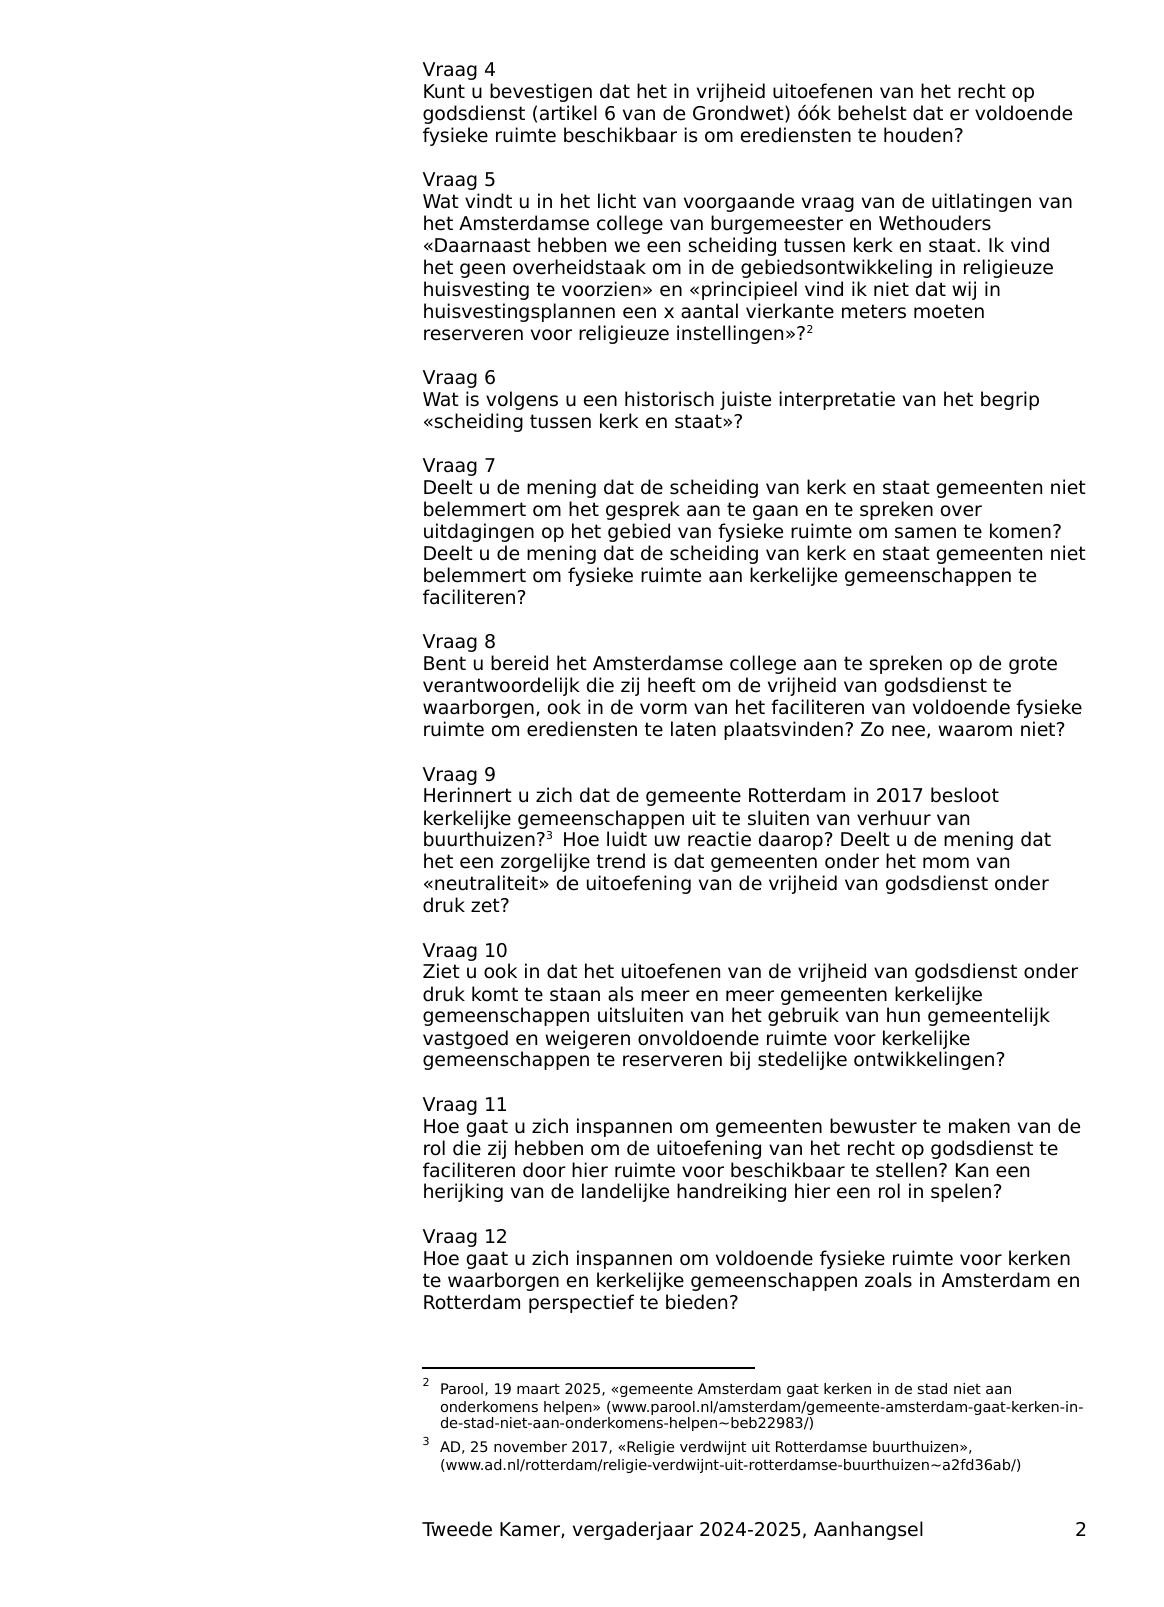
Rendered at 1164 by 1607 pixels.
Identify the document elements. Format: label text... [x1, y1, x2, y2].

text Vraag 11 [422, 1093, 1087, 1116]
text Deelt u de mening dat de scheiding van kerk en staat gemeenten niet belemmert om het gesprek aan te gaan en te spreken over uitdagingen op het gebied van fysieke ruimte om samen te komen? Deelt u de mening dat de scheiding van kerk en staat gemeenten niet belemmert om fysieke ruimte aan kerkelijke gemeenschappen te faciliteren? [422, 477, 1087, 609]
text Vraag 7 [422, 455, 1087, 477]
text Kunt u bevestigen dat het in vrijheid uitoefenen van het recht op godsdienst (artikel 6 van de Grondwet) óók behelst dat er voldoende fysieke ruimte beschikbaar is om erediensten te houden? [422, 81, 1087, 147]
text Wat vindt u in het licht van voorgaande vraag van de uitlatingen van het Amsterdamse college van burgemeester en Wethouders «Daarnaast hebben we een scheiding tussen kerk en staat. Ik vind het geen overheidstaak om in de gebiedsontwikkeling in religieuze huisvesting te voorzien» en «principieel vind ik niet dat wij in huisvestingsplannen een x aantal vierkante meters moeten reserveren voor religieuze instellingen»? [422, 191, 1087, 345]
text AD, 25 november 2017, «Religie verdwijnt uit Rotterdamse buurthuizen», (www.ad.nl/rotterdam/religie-verdwijnt-uit-rotterdamse-buurthuizen~a2fd36ab/) [422, 1435, 1087, 1474]
text Vraag 4 [422, 59, 1087, 81]
text Hoe gaat u zich inspannen om gemeenten bewuster te maken van de rol die zij hebben om de uitoefening van het recht op godsdienst te faciliteren door hier ruimte voor beschikbaar te stellen? Kan een herijking van de landelijke handreiking hier een rol in spelen? [422, 1116, 1087, 1203]
text Bent u bereid het Amsterdamse college aan te spreken op de grote verantwoordelijk die zij heeft om de vrijheid van godsdienst te waarborgen, ook in de vorm van het faciliteren van voldoende fysieke ruimte om erediensten te laten plaatsvinden? Zo nee, waarom niet? [422, 653, 1087, 741]
text Wat is volgens u een historisch juiste interpretatie van het begrip «scheiding tussen kerk en staat»? [422, 389, 1087, 433]
text Parool, 19 maart 2025, «gemeente Amsterdam gaat kerken in de stad niet aan onderkomens helpen» (www.parool.nl/amsterdam/gemeente-amsterdam-gaat-kerken-in-de-stad-niet-aan-onderkomens-helpen~beb22983/) [422, 1377, 1087, 1432]
text Ziet u ook in dat het uitoefenen van de vrijheid van godsdienst onder druk komt te staan als meer en meer gemeenten kerkelijke gemeenschappen uitsluiten van het gebruik van hun gemeentelijk vastgoed en weigeren onvoldoende ruimte voor kerkelijke gemeenschappen te reserveren bij stedelijke ontwikkelingen? [422, 961, 1087, 1071]
text Vraag 6 [422, 367, 1087, 389]
text Vraag 9 [422, 763, 1087, 785]
text Hoe gaat u zich inspannen om voldoende fysieke ruimte voor kerken te waarborgen en kerkelijke gemeenschappen zoals in Amsterdam en Rotterdam perspectief te bieden? [422, 1248, 1087, 1313]
text Vraag 8 [422, 631, 1087, 653]
text Vraag 12 [422, 1226, 1087, 1248]
text Vraag 10 [422, 939, 1087, 961]
text Herinnert u zich dat de gemeente Rotterdam in 2017 besloot kerkelijke gemeenschappen uit te sluiten van verhuur van buurthuizen? Hoe luidt uw reactie daarop? Deelt u de mening dat het een zorgelijke trend is dat gemeenten onder het mom van «neutraliteit» de uitoefening van de vrijheid van godsdienst onder druk zet? [422, 785, 1087, 917]
text Vraag 5 [422, 169, 1087, 191]
